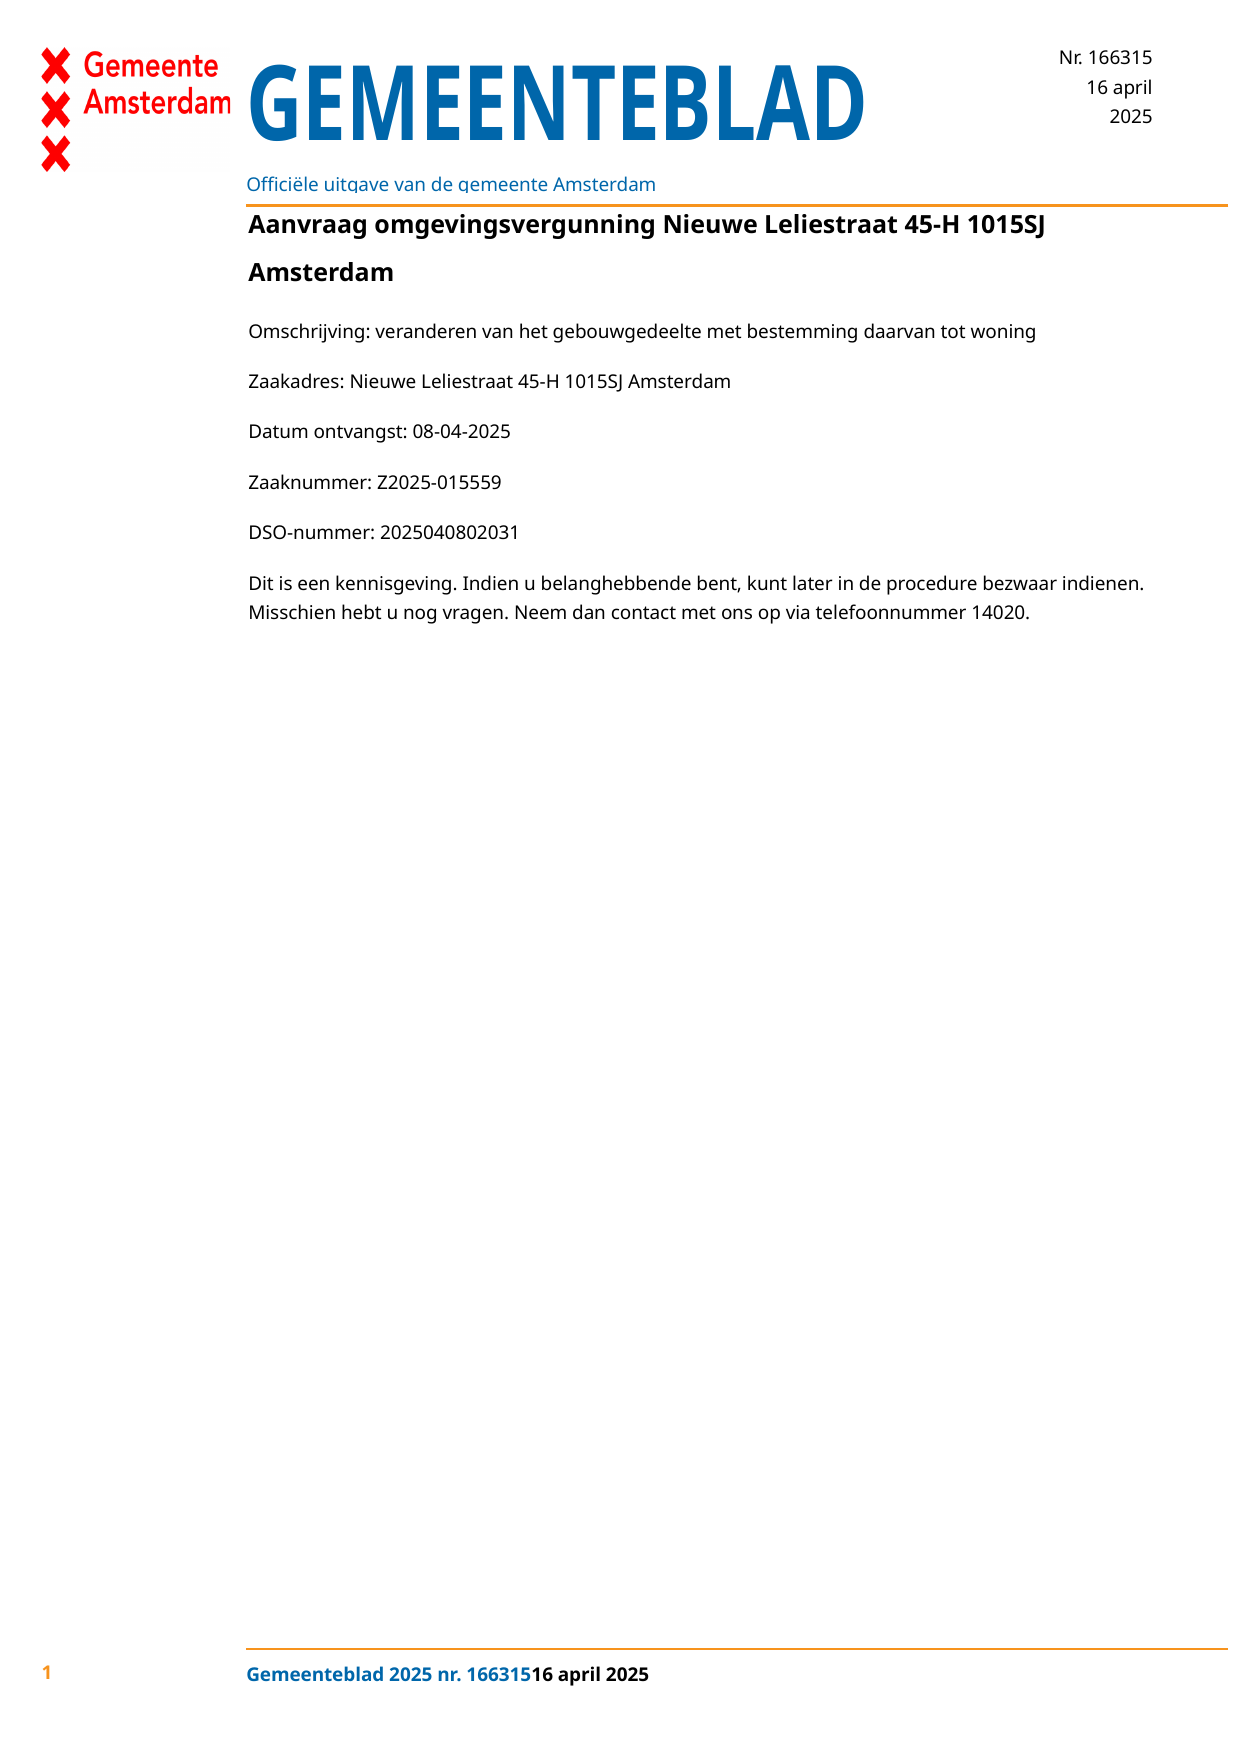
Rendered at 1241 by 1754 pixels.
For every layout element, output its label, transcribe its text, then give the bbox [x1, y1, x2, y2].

text Omschrijving: veranderen van het gebouwgedeelte met bestemming daarvan tot woning [248, 318, 1152, 344]
picture [41, 47, 231, 172]
text Dit is een kennisgeving. Indien u belanghebbende bent, kunt later in de procedure bezwaar indienen. Misschien hebt u nog vragen. Neem dan contact met ons op via telefoonnummer 14020. [248, 570, 1152, 625]
text Aanvraag omgevingsvergunning Nieuwe Leliestraat 45-H 1015SJ Amsterdam [248, 207, 1152, 288]
text Zaakadres: Nieuwe Leliestraat 45-H 1015SJ Amsterdam [248, 368, 1152, 394]
text Zaaknummer: Z2025-015559 [248, 469, 1152, 495]
text Datum ontvangst: 08-04-2025 [248, 419, 1152, 444]
text DSO-nummer: 2025040802031 [248, 519, 1152, 545]
